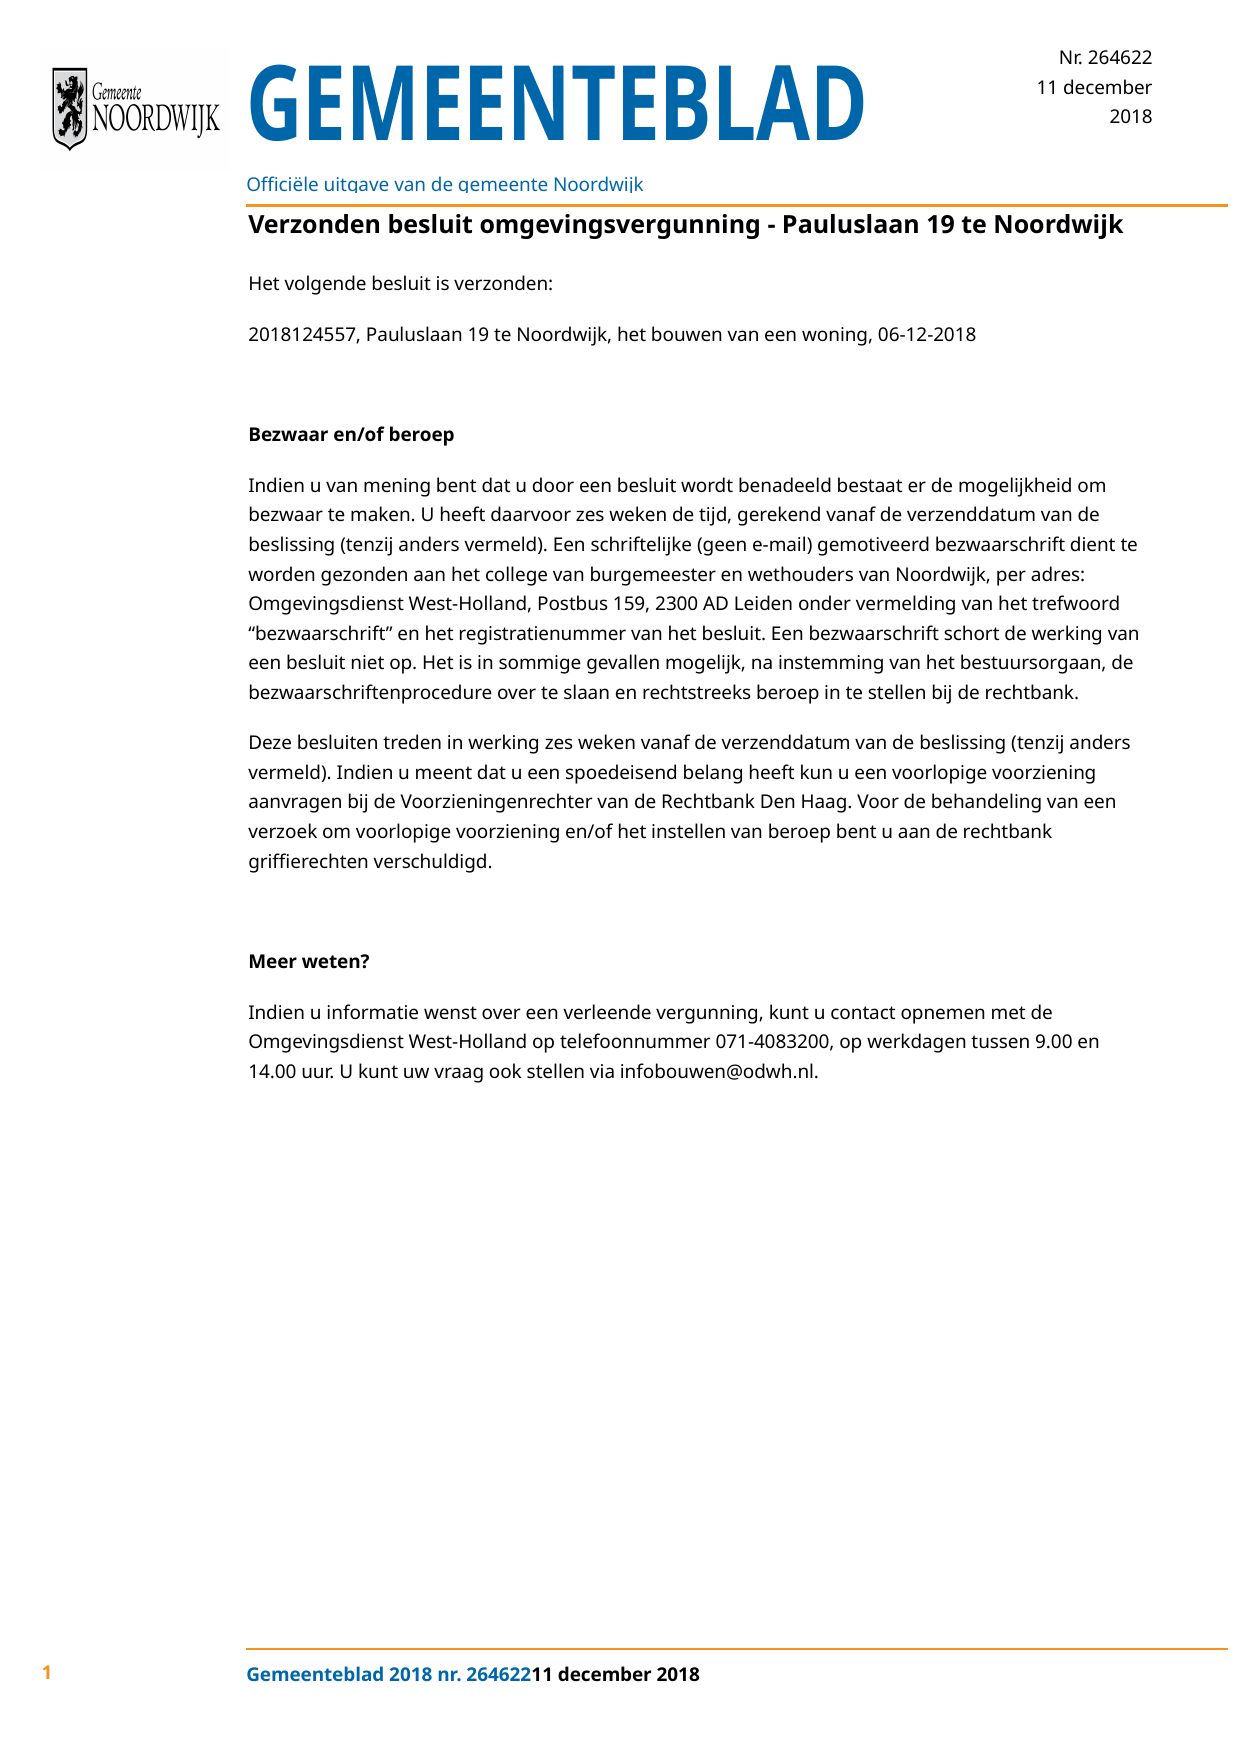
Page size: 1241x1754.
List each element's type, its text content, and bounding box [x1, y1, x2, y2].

text Bezwaar en/of beroep [248, 422, 1152, 447]
text Deze besluiten treden in werking zes weken vanaf de verzenddatum van de beslissing (tenzij anders vermeld). Indien u meent dat u een spoedeisend belang heeft kun u een voorlopige voorziening aanvragen bij de Voorzieningenrechter van de Rechtbank Den Haag. Voor de behandeling van een verzoek om voorlopige voorziening en/of het instellen van beroep bent u aan de rechtbank griffierechten verschuldigd. [248, 729, 1152, 873]
text Verzonden besluit omgevingsvergunning - Pauluslaan 19 te Noordwijk [248, 207, 1152, 241]
text Het volgende besluit is verzonden: [248, 270, 1152, 296]
text Indien u informatie wenst over een verleende vergunning, kunt u contact opnemen met de Omgevingsdienst West-Holland op telefoonnummer 071-4083200, op werkdagen tussen 9.00 en 14.00 uur. U kunt uw vraag ook stellen via infobouwen@odwh.nl. [248, 999, 1152, 1084]
text Meer weten? [248, 949, 1152, 974]
text 2018124557, Pauluslaan 19 te Noordwijk, het bouwen van een woning, 06-12-2018 [248, 321, 1152, 346]
text Indien u van mening bent dat u door een besluit wordt benadeeld bestaat er de mogelijkheid om bezwaar te maken. U heeft daarvoor zes weken de tijd, gerekend vanaf de verzenddatum van de beslissing (tenzij anders vermeld). Een schriftelijke (geen e-mail) gemotiveerd bezwaarschrift dient te worden gezonden aan het college van burgemeester en wethouders van Noordwijk, per adres: Omgevingsdienst West-Holland, Postbus 159, 2300 AD Leiden onder vermelding van het trefwoord “bezwaarschrift” en het registratienummer van het besluit. Een bezwaarschrift schort de werking van een besluit niet op. Het is in sommige gevallen mogelijk, na instemming van het bestuursorgaan, de bezwaarschriftenprocedure over te slaan en rechtstreeks beroep in te stellen bij de rechtbank. [248, 472, 1152, 705]
picture [41, 47, 231, 172]
